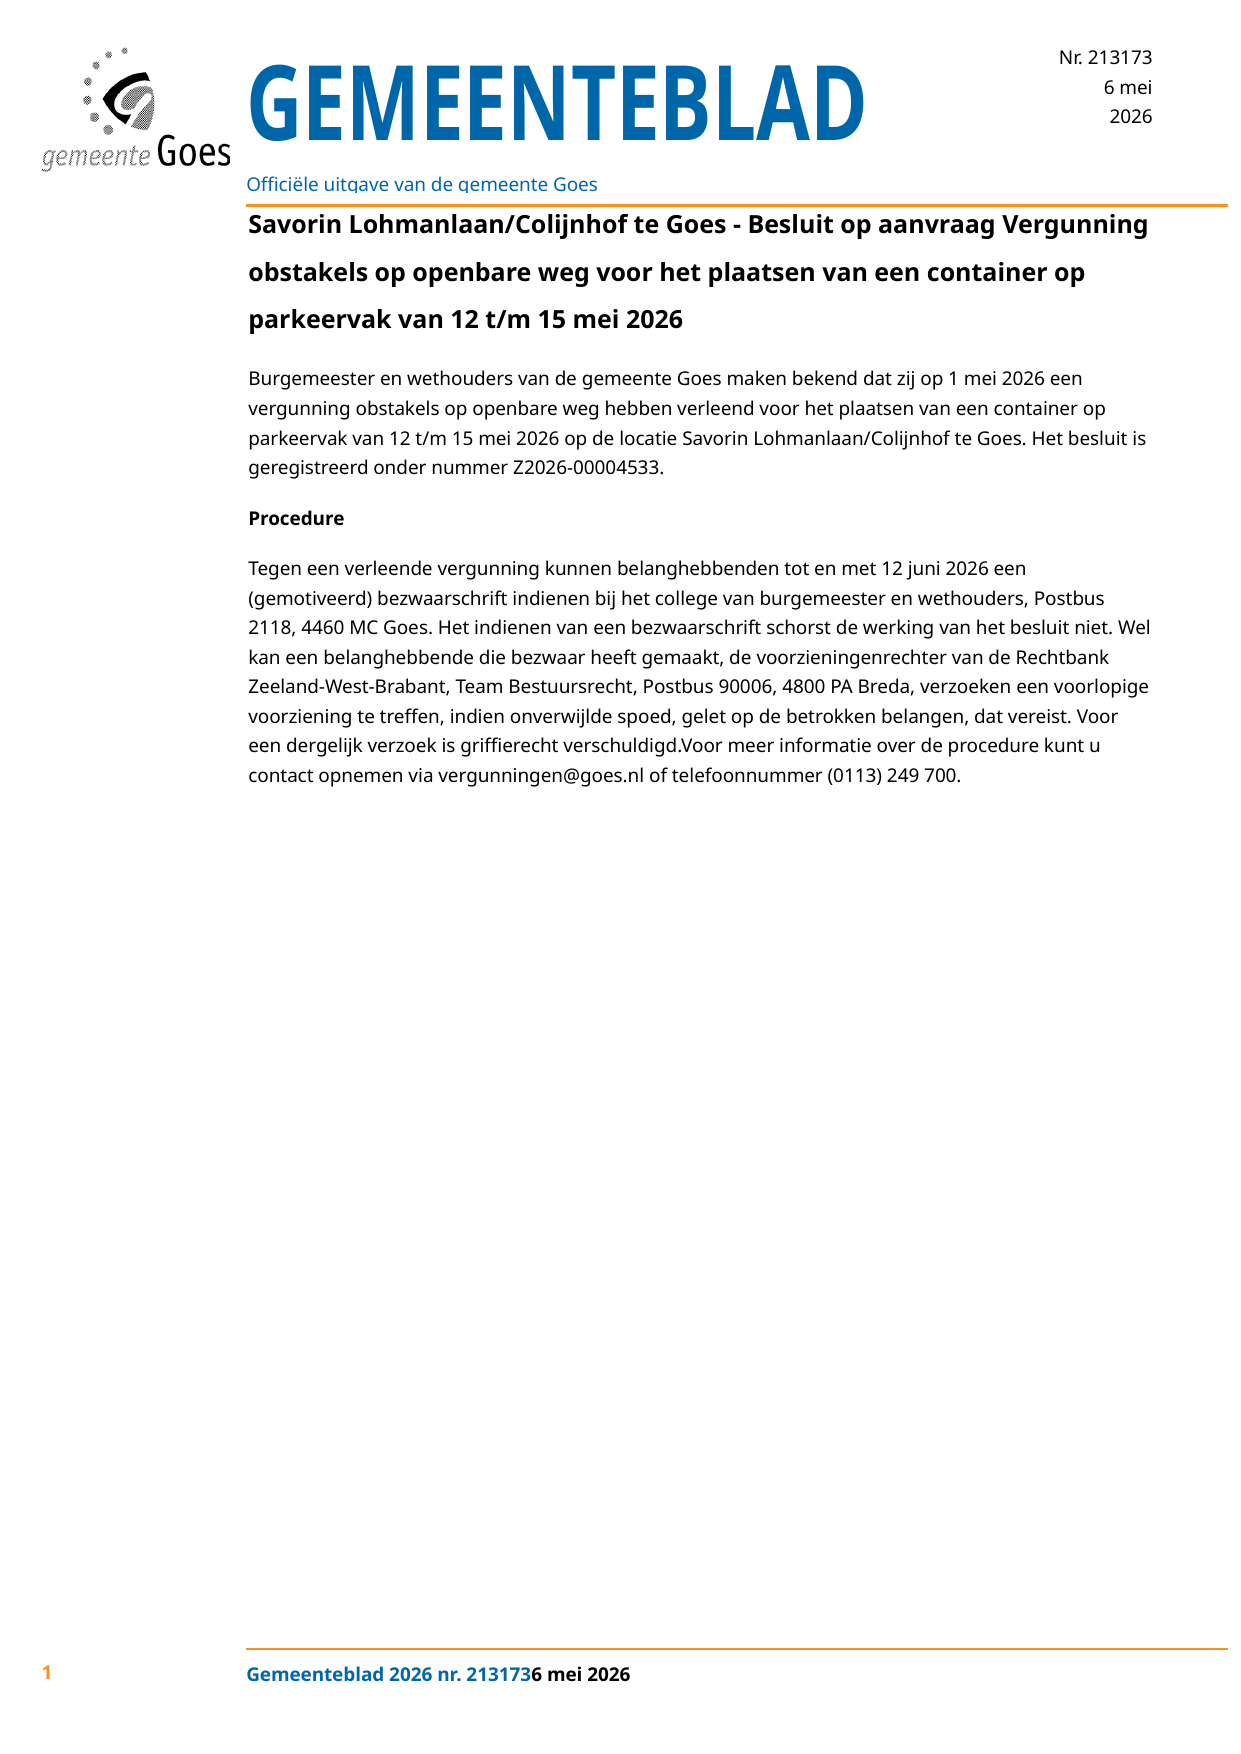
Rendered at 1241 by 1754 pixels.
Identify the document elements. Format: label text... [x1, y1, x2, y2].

text Tegen een verleende vergunning kunnen belanghebbenden tot en met 12 juni 2026 een (gemotiveerd) bezwaarschrift indienen bij het college van burgemeester en wethouders, Postbus 2118, 4460 MC Goes. Het indienen van een bezwaarschrift schorst de werking van het besluit niet. Wel kan een belanghebbende die bezwaar heeft gemaakt, de voorzieningenrechter van de Rechtbank Zeeland-West-Brabant, Team Bestuursrecht, Postbus 90006, 4800 PA Breda, verzoeken een voorlopige voorziening te treffen, indien onverwijlde spoed, gelet op de betrokken belangen, dat vereist. Voor een dergelijk verzoek is griffierecht verschuldigd.Voor meer informatie over de procedure kunt u contact opnemen via vergunningen@goes.nl of telefoonnummer (0113) 249 700. [248, 555, 1152, 788]
text Savorin Lohmanlaan/Colijnhof te Goes - Besluit op aanvraag Vergunning obstakels op openbare weg voor het plaatsen van een container op parkeervak van 12 t/m 15 mei 2026 [248, 207, 1152, 336]
text Procedure [248, 505, 1152, 530]
picture [41, 47, 231, 172]
text Burgemeester en wethouders van de gemeente Goes maken bekend dat zij op 1 mei 2026 een vergunning obstakels op openbare weg hebben verleend voor het plaatsen van een container op parkeervak van 12 t/m 15 mei 2026 op de locatie Savorin Lohmanlaan/Colijnhof te Goes. Het besluit is geregistreerd onder nummer Z2026-00004533. [248, 366, 1152, 480]
